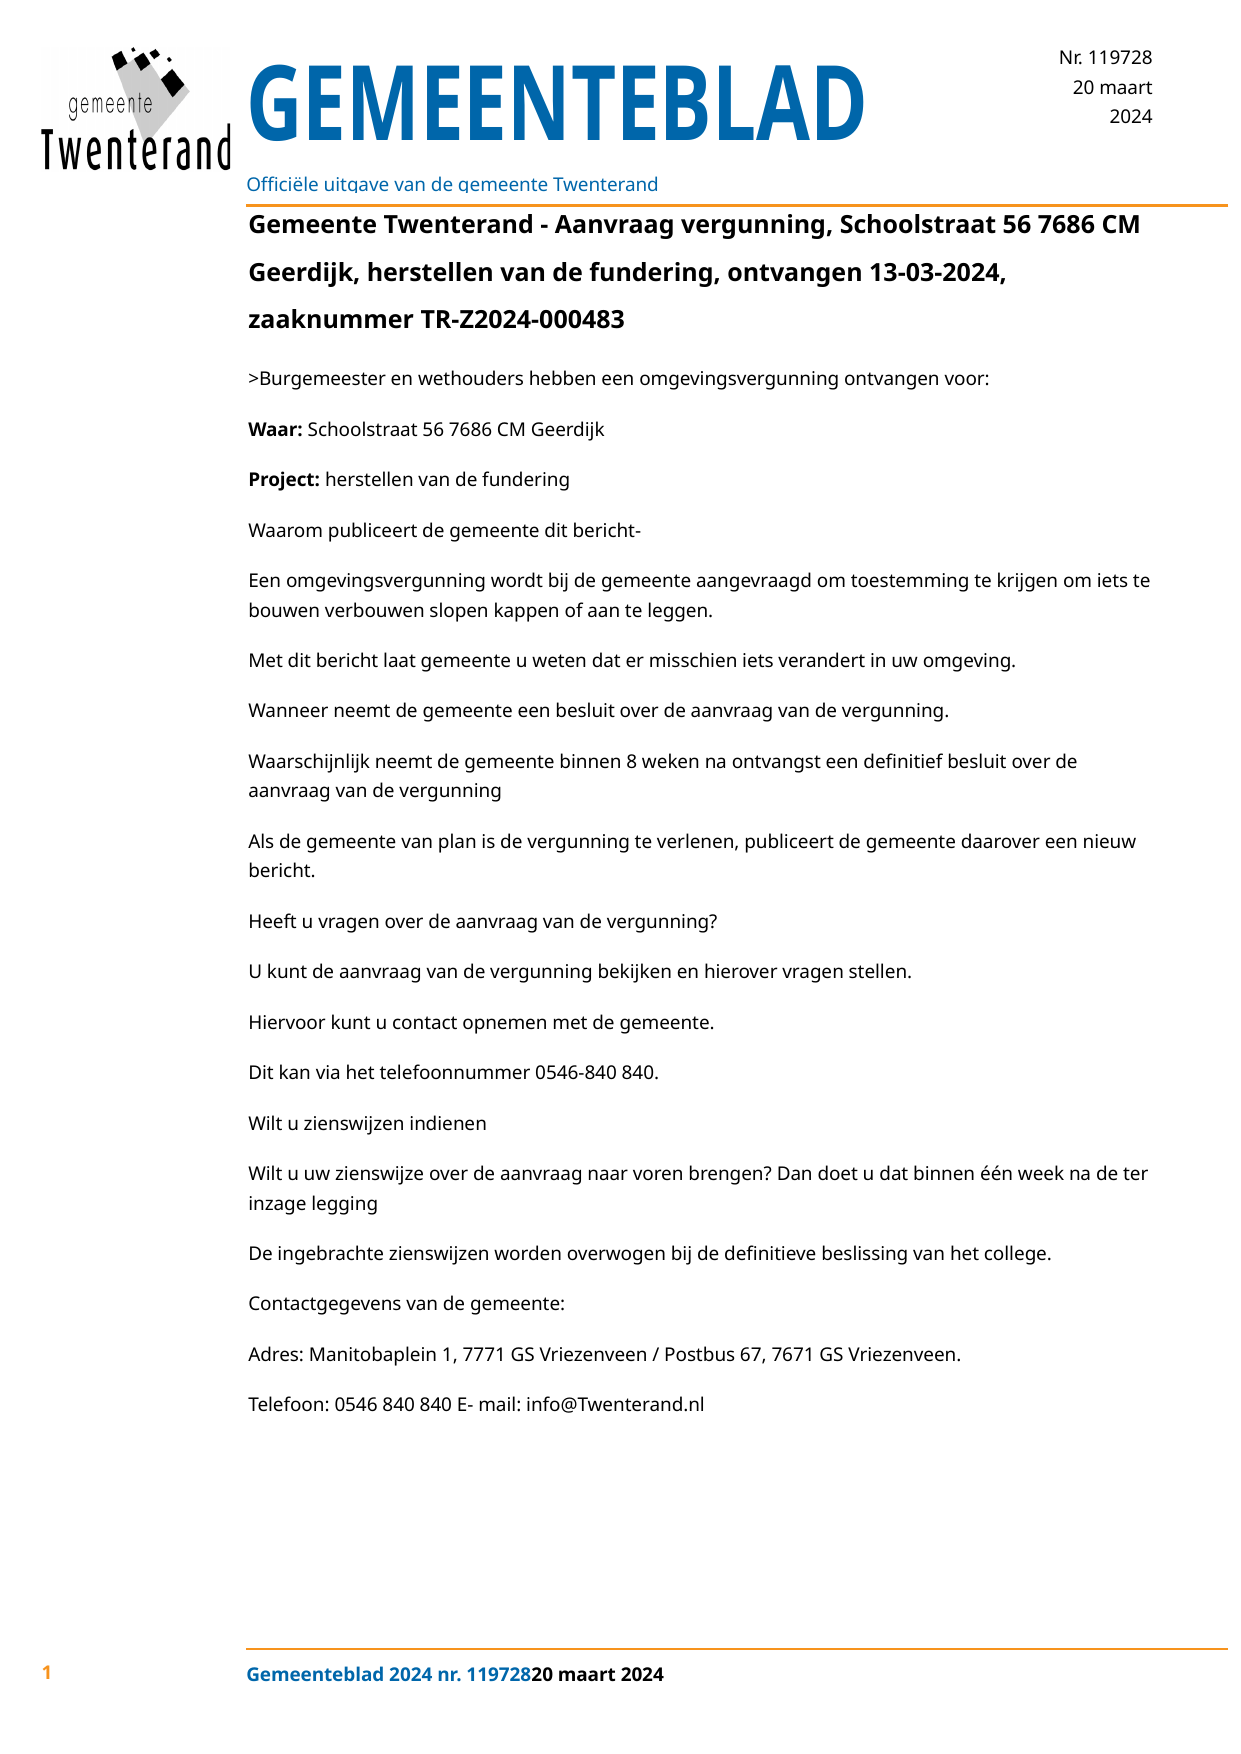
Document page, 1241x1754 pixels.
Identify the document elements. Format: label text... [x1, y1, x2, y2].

text Wilt u zienswijzen indienen [248, 1110, 1152, 1135]
text U kunt de aanvraag van de vergunning bekijken en hierover vragen stellen. [248, 958, 1152, 984]
text Waarom publiceert de gemeente dit bericht- [248, 517, 1152, 542]
text Hiervoor kunt u contact opnemen met de gemeente. [248, 1009, 1152, 1034]
text >Burgemeester en wethouders hebben een omgevingsvergunning ontvangen voor: [248, 366, 1152, 391]
text Waarschijnlijk neemt de gemeente binnen 8 weken na ontvangst een definitief besluit over de aanvraag van de vergunning [248, 748, 1152, 803]
text Waar: Schoolstraat 56 7686 CM Geerdijk [248, 416, 1152, 442]
text Als de gemeente van plan is de vergunning te verlenen, publiceert de gemeente daarover een nieuw bericht. [248, 828, 1152, 883]
text Contactgegevens van de gemeente: [248, 1291, 1152, 1316]
text Adres: Manitobaplein 1, 7771 GS Vriezenveen / Postbus 67, 7671 GS Vriezenveen. [248, 1341, 1152, 1367]
text Dit kan via het telefoonnummer 0546-840 840. [248, 1059, 1152, 1085]
text Een omgevingsvergunning wordt bij de gemeente aangevraagd om toestemming te krijgen om iets te bouwen verbouwen slopen kappen of aan te leggen. [248, 567, 1152, 622]
text Wanneer neemt de gemeente een besluit over de aanvraag van de vergunning. [248, 698, 1152, 723]
text Telefoon: 0546 840 840 E- mail: info@Twenterand.nl [248, 1391, 1152, 1417]
text Project: herstellen van de fundering [248, 466, 1152, 492]
text Gemeente Twenterand - Aanvraag vergunning, Schoolstraat 56 7686 CM Geerdijk, herstellen van de fundering, ontvangen 13-03-2024, zaaknummer TR-Z2024-000483 [248, 207, 1152, 336]
text Heeft u vragen over de aanvraag van de vergunning? [248, 908, 1152, 934]
text Met dit bericht laat gemeente u weten dat er misschien iets verandert in uw omgeving. [248, 647, 1152, 673]
picture [41, 47, 231, 172]
text Wilt u uw zienswijze over de aanvraag naar voren brengen? Dan doet u dat binnen één week na de ter inzage legging [248, 1160, 1152, 1215]
text De ingebrachte zienswijzen worden overwogen bij de definitieve beslissing van het college. [248, 1240, 1152, 1266]
